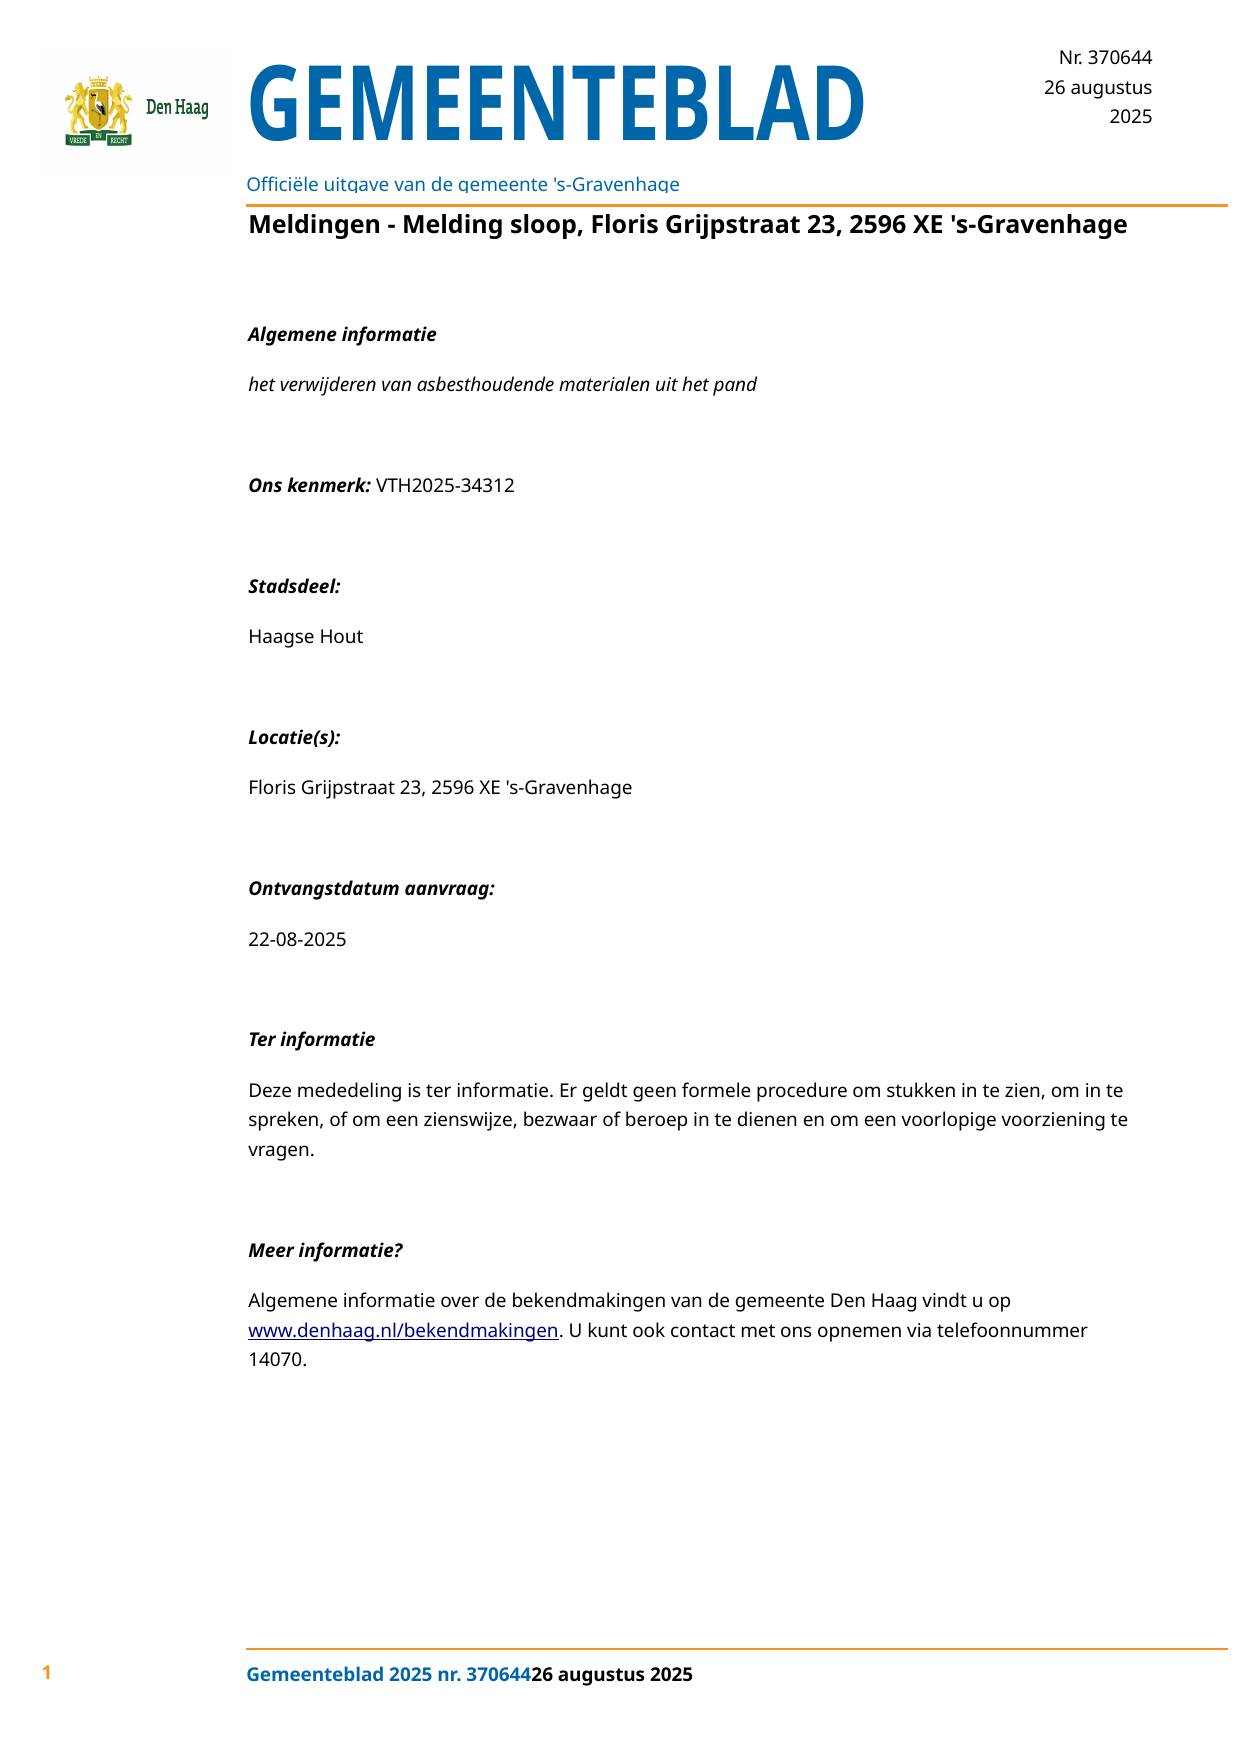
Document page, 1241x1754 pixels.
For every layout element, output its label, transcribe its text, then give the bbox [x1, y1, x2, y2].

text Algemene informatie over de bekendmakingen van de gemeente Den Haag vindt u op www.denhaag.nl/bekendmakingen. U kunt ook contact met ons opnemen via telefoonnummer 14070. [248, 1287, 1152, 1372]
text Meldingen - Melding sloop, Floris Grijpstraat 23, 2596 XE 's-Gravenhage [248, 207, 1152, 241]
text Meer informatie? [248, 1237, 1152, 1263]
text Floris Grijpstraat 23, 2596 XE 's-Gravenhage [248, 774, 1152, 800]
text Algemene informatie [248, 321, 1152, 346]
text Ontvangstdatum aanvraag: [248, 875, 1152, 901]
text het verwijderen van asbesthoudende materialen uit het pand [248, 371, 1152, 397]
text Stadsdeel: [248, 573, 1152, 598]
text 22-08-2025 [248, 926, 1152, 951]
text Locatie(s): [248, 724, 1152, 750]
text Haagse Hout [248, 623, 1152, 649]
text Ons kenmerk: VTH2025-34312 [248, 472, 1152, 498]
text Ter informatie [248, 1027, 1152, 1052]
text Deze mededeling is ter informatie. Er geldt geen formele procedure om stukken in te zien, om in te spreken, of om een zienswijze, bezwaar of beroep in te dienen en om een voorlopige voorziening te vragen. [248, 1077, 1152, 1162]
picture [41, 47, 231, 172]
